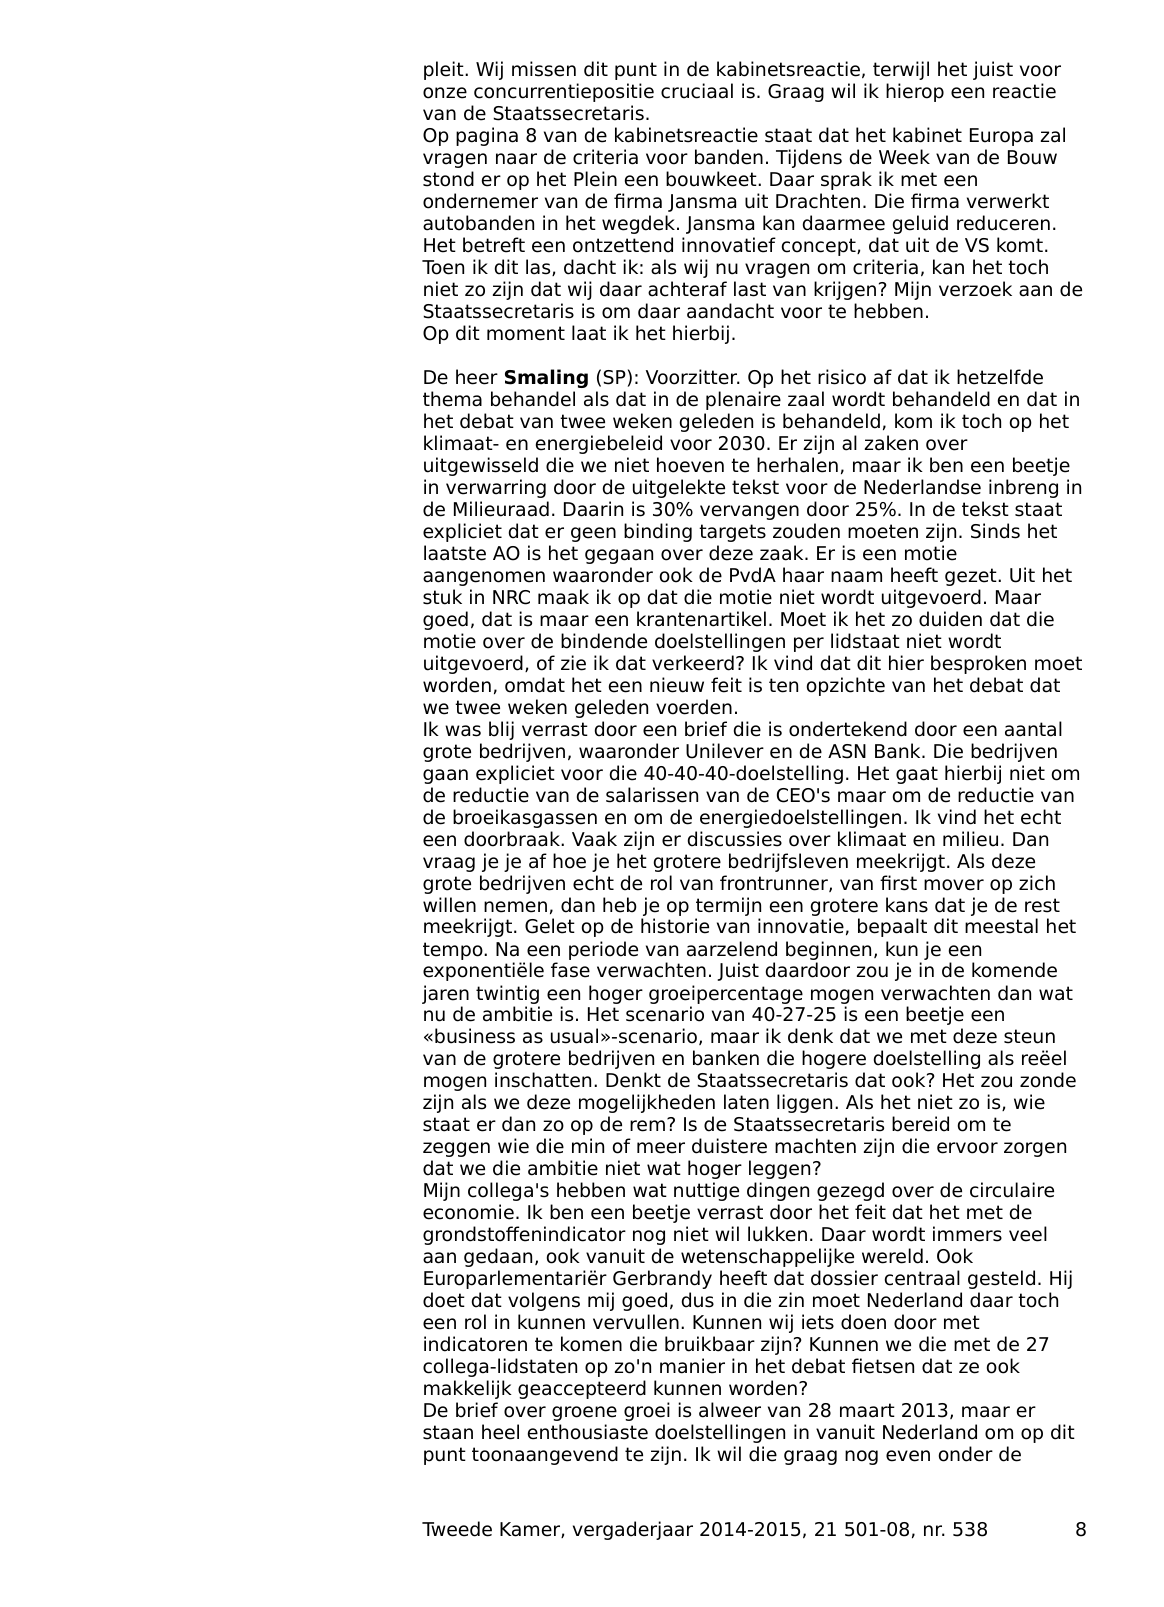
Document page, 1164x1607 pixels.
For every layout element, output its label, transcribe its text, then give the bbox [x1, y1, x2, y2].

text Ik was blij verrast door een brief die is ondertekend door een aantal grote bedrijven, waaronder Unilever en de ASN Bank. Die bedrijven gaan expliciet voor die 40-40-40-doelstelling. Het gaat hierbij niet om de reductie van de salarissen van de CEO's maar om de reductie van de broeikasgassen en om de energiedoelstellingen. Ik vind het echt een doorbraak. Vaak zijn er discussies over klimaat en milieu. Dan vraag je je af hoe je het grotere bedrijfsleven meekrijgt. Als deze grote bedrijven echt de rol van frontrunner, van first mover op zich willen nemen, dan heb je op termijn een grotere kans dat je de rest meekrijgt. Gelet op de historie van innovatie, bepaalt dit meestal het tempo. Na een periode van aarzelend beginnen, kun je een exponentiële fase verwachten. Juist daardoor zou je in de komende jaren twintig een hoger groeipercentage mogen verwachten dan wat nu de ambitie is. Het scenario van 40-27-25 is een beetje een «business as usual»-scenario, maar ik denk dat we met deze steun van de grotere bedrijven en banken die hogere doelstelling als reëel mogen inschatten. Denkt de Staatssecretaris dat ook? Het zou zonde zijn als we deze mogelijkheden laten liggen. Als het niet zo is, wie staat er dan zo op de rem? Is de Staatssecretaris bereid om te zeggen wie die min of meer duistere machten zijn die ervoor zorgen dat we die ambitie niet wat hoger leggen? [422, 719, 1087, 1180]
text Op pagina 8 van de kabinetsreactie staat dat het kabinet Europa zal vragen naar de criteria voor banden. Tijdens de Week van de Bouw stond er op het Plein een bouwkeet. Daar sprak ik met een ondernemer van de firma Jansma uit Drachten. Die firma verwerkt autobanden in het wegdek. Jansma kan daarmee geluid reduceren. Het betreft een ontzettend innovatief concept, dat uit de VS komt. Toen ik dit las, dacht ik: als wij nu vragen om criteria, kan het toch niet zo zijn dat wij daar achteraf last van krijgen? Mijn verzoek aan de Staatssecretaris is om daar aandacht voor te hebben. [422, 125, 1087, 323]
text Op dit moment laat ik het hierbij. [422, 323, 1087, 345]
text De brief over groene groei is alweer van 28 maart 2013, maar er staan heel enthousiaste doelstellingen in vanuit Nederland om op dit punt toonaangevend te zijn. Ik wil die graag nog even onder de [422, 1400, 1087, 1466]
text De heer Smaling (SP): Voorzitter. Op het risico af dat ik hetzelfde thema behandel als dat in de plenaire zaal wordt behandeld en dat in het debat van twee weken geleden is behandeld, kom ik toch op het klimaat- en energiebeleid voor 2030. Er zijn al zaken over uitgewisseld die we niet hoeven te herhalen, maar ik ben een beetje in verwarring door de uitgelekte tekst voor de Nederlandse inbreng in de Milieuraad. Daarin is 30% vervangen door 25%. In de tekst staat expliciet dat er geen binding targets zouden moeten zijn. Sinds het laatste AO is het gegaan over deze zaak. Er is een motie aangenomen waaronder ook de PvdA haar naam heeft gezet. Uit het stuk in NRC maak ik op dat die motie niet wordt uitgevoerd. Maar goed, dat is maar een krantenartikel. Moet ik het zo duiden dat die motie over de bindende doelstellingen per lidstaat niet wordt uitgevoerd, of zie ik dat verkeerd? Ik vind dat dit hier besproken moet worden, omdat het een nieuw feit is ten opzichte van het debat dat we twee weken geleden voerden. [422, 367, 1087, 719]
text pleit. Wij missen dit punt in de kabinetsreactie, terwijl het juist voor onze concurrentiepositie cruciaal is. Graag wil ik hierop een reactie van de Staatssecretaris. [422, 59, 1087, 125]
text Mijn collega's hebben wat nuttige dingen gezegd over de circulaire economie. Ik ben een beetje verrast door het feit dat het met de grondstoffenindicator nog niet wil lukken. Daar wordt immers veel aan gedaan, ook vanuit de wetenschappelijke wereld. Ook Europarlementariër Gerbrandy heeft dat dossier centraal gesteld. Hij doet dat volgens mij goed, dus in die zin moet Nederland daar toch een rol in kunnen vervullen. Kunnen wij iets doen door met indicatoren te komen die bruikbaar zijn? Kunnen we die met de 27 collega-lidstaten op zo'n manier in het debat fietsen dat ze ook makkelijk geaccepteerd kunnen worden? [422, 1180, 1087, 1400]
